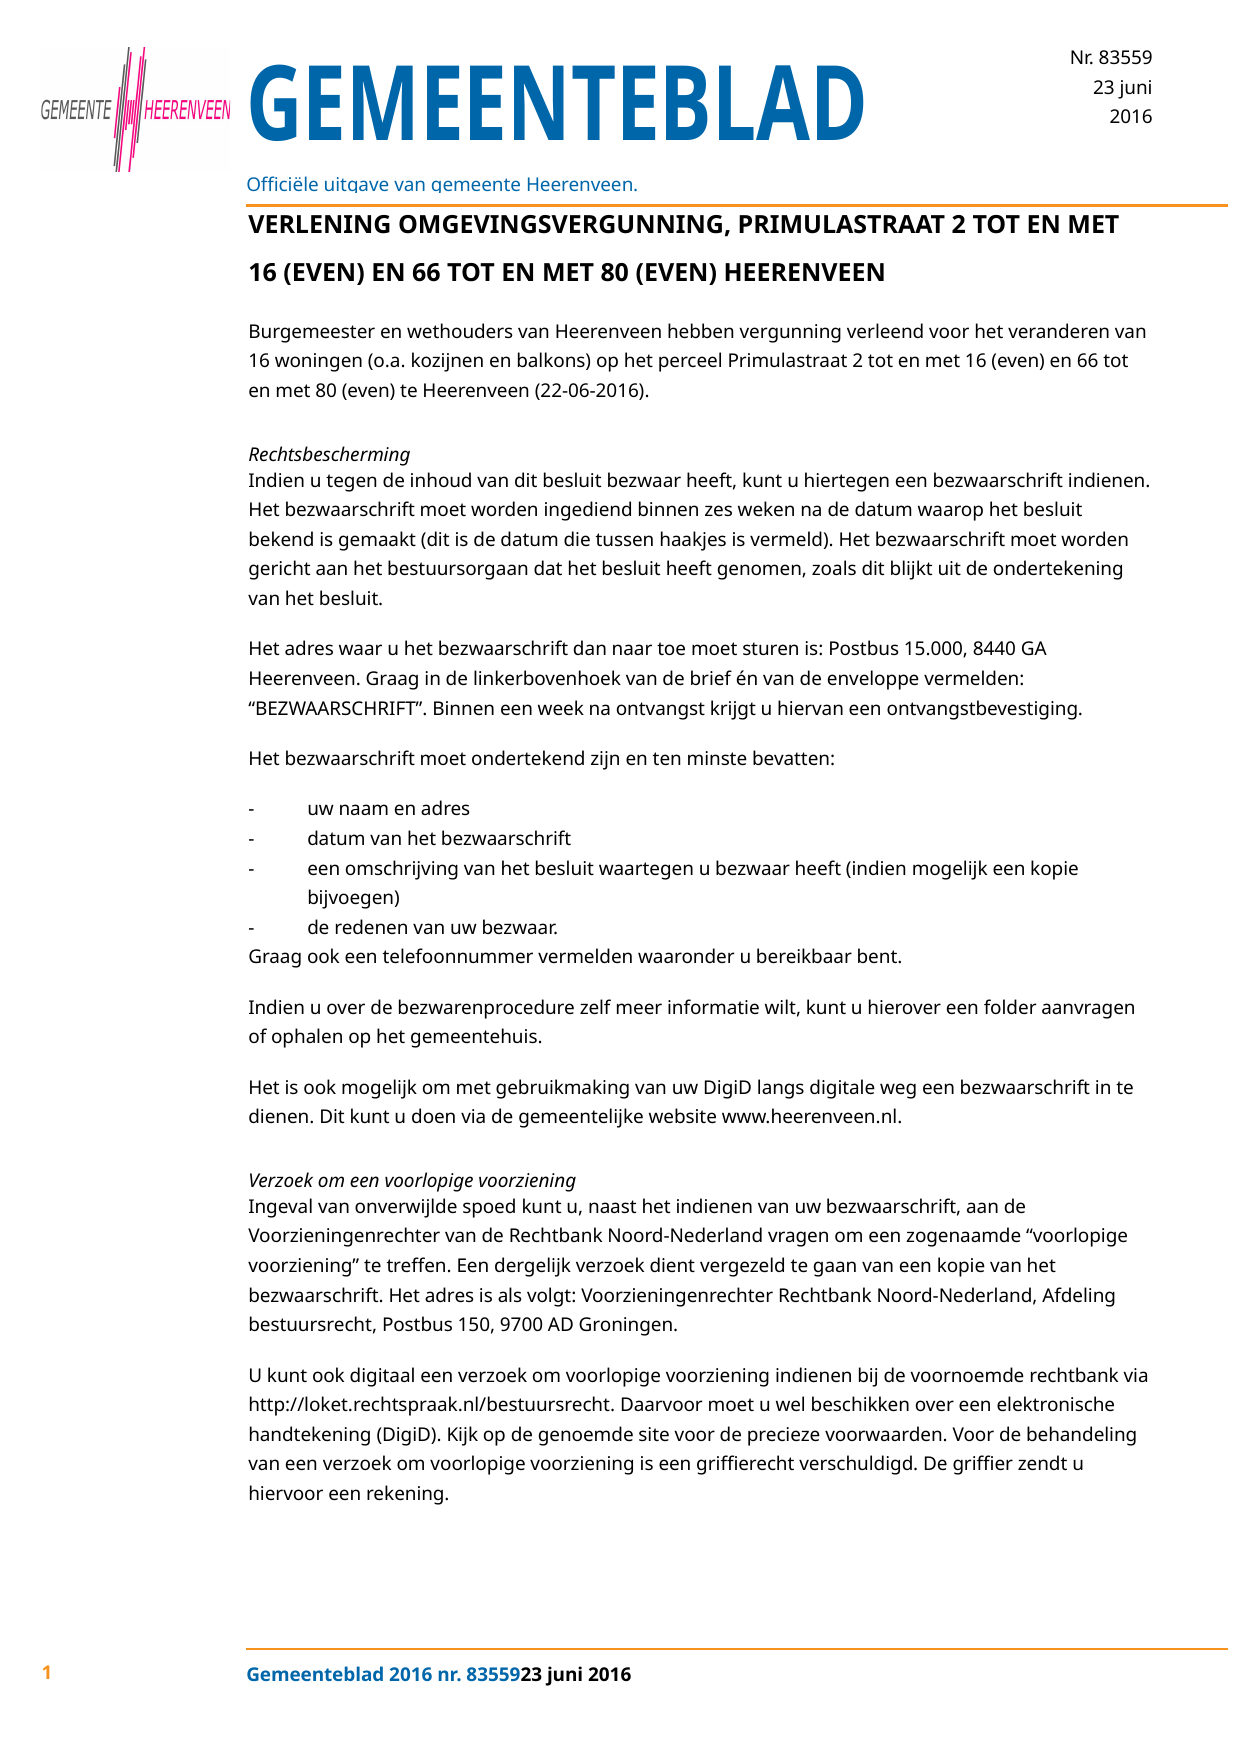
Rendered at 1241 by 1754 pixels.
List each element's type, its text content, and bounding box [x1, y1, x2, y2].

text VERLENING OMGEVINGSVERGUNNING, PRIMULASTRAAT 2 TOT EN MET 16 (EVEN) EN 66 TOT EN MET 80 (EVEN) HEERENVEEN [248, 207, 1152, 288]
list een omschrijving van het besluit waartegen u bezwaar heeft (indien mogelijk een kopie bijvoegen) [248, 855, 1152, 910]
picture [41, 47, 231, 172]
text Het is ook mogelijk om met gebruikmaking van uw DigiD langs digitale weg een bezwaarschrift in te dienen. Dit kunt u doen via de gemeentelijke website www.heerenveen.nl. [248, 1074, 1152, 1129]
list datum van het bezwaarschrift [248, 825, 1152, 851]
text Burgemeester en wethouders van Heerenveen hebben vergunning verleend voor het veranderen van 16 woningen (o.a. kozijnen en balkons) op het perceel Primulastraat 2 tot en met 16 (even) en 66 tot en met 80 (even) te Heerenveen (22-06-2016). [248, 318, 1152, 403]
text Het bezwaarschrift moet ondertekend zijn en ten minste bevatten: [248, 745, 1152, 771]
text Rechtsbescherming [248, 441, 1152, 467]
text Indien u tegen de inhoud van dit besluit bezwaar heeft, kunt u hiertegen een bezwaarschrift indienen. Het bezwaarschrift moet worden ingediend binnen zes weken na de datum waarop het besluit bekend is gemaakt (dit is de datum die tussen haakjes is vermeld). Het bezwaarschrift moet worden gericht aan het bestuursorgaan dat het besluit heeft genomen, zoals dit blijkt uit de ondertekening van het besluit. [248, 467, 1152, 611]
list uw naam en adres [248, 796, 1152, 821]
text Graag ook een telefoonnummer vermelden waaronder u bereikbaar bent. [248, 943, 1152, 969]
list de redenen van uw bezwaar. [248, 914, 1152, 939]
text Ingeval van onverwijlde spoed kunt u, naast het indienen van uw bezwaarschrift, aan de Voorzieningenrechter van de Rechtbank Noord-Nederland vragen om een zogenaamde “voorlopige voorziening” te treffen. Een dergelijk verzoek dient vergezeld te gaan van een kopie van het bezwaarschrift. Het adres is als volgt: Voorzieningenrechter Rechtbank Noord-Nederland, Afdeling bestuursrecht, Postbus 150, 9700 AD Groningen. [248, 1193, 1152, 1337]
text Indien u over de bezwarenprocedure zelf meer informatie wilt, kunt u hierover een folder aanvragen of ophalen op het gemeentehuis. [248, 994, 1152, 1049]
text Het adres waar u het bezwaarschrift dan naar toe moet sturen is: Postbus 15.000, 8440 GA Heerenveen. Graag in de linkerbovenhoek van de brief én van de enveloppe vermelden: “BEZWAARSCHRIFT”. Binnen een week na ontvangst krijgt u hiervan een ontvangstbevestiging. [248, 636, 1152, 720]
text Verzoek om een voorlopige voorziening [248, 1167, 1152, 1193]
text U kunt ook digitaal een verzoek om voorlopige voorziening indienen bij de voornoemde rechtbank via http://loket.rechtspraak.nl/bestuursrecht. Daarvoor moet u wel beschikken over een elektronische handtekening (DigiD). Kijk op de genoemde site voor de precieze voorwaarden. Voor de behandeling van een verzoek om voorlopige voorziening is een griffierecht verschuldigd. De griffier zendt u hiervoor een rekening. [248, 1362, 1152, 1506]
